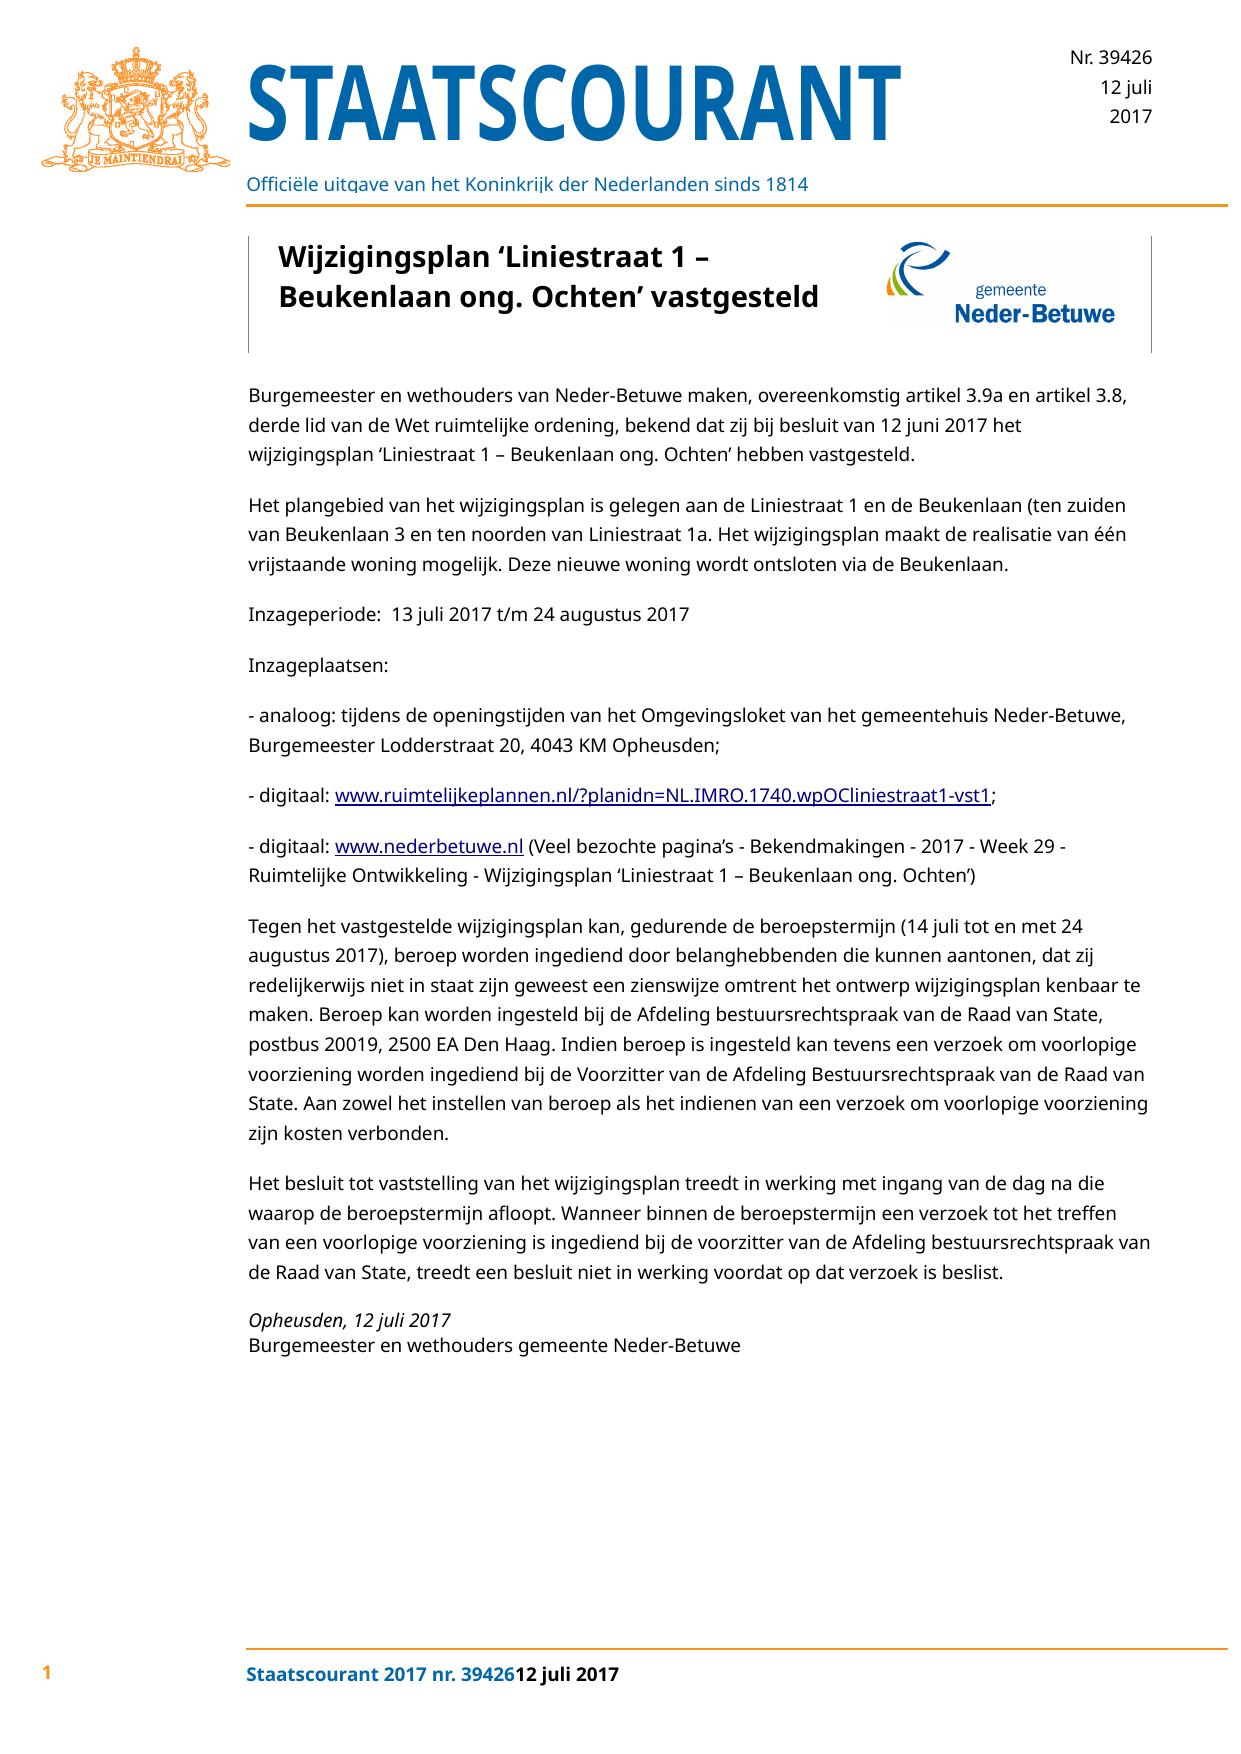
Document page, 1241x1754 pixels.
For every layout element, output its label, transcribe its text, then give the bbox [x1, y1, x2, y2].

text Tegen het vastgestelde wijzigingsplan kan, gedurende de beroepstermijn (14 juli tot en met 24 augustus 2017), beroep worden ingediend door belanghebbenden die kunnen aantonen, dat zij redelijker­wijs niet in staat zijn geweest een zienswijze omtrent het ontwerp wijzigingsplan kenbaar te maken. Beroep kan worden ingesteld bij de Afdeling bestuursrechtspraak van de Raad van State, postbus 20019, 2500 EA Den Haag. Indien beroep is ingesteld kan tevens een verzoek om voorlopige voorziening worden ingediend bij de Voorzitter van de Afdeling Bestuursrechtspraak van de Raad van State. Aan zowel het instellen van beroep als het indienen van een verzoek om voorlopige voorziening zijn kosten verbonden. [248, 913, 1152, 1146]
text Burgemeester en wethouders van Neder-Betuwe maken, overeenkomstig artikel 3.9a en artikel 3.8, derde lid van de Wet ruimtelijke ordening, bekend dat zij bij besluit van 12 juni 2017 het wijzigingsplan ‘Liniestraat 1 – Beukenlaan ong. Ochten’ hebben vastgesteld. [248, 382, 1152, 467]
picture [41, 47, 231, 172]
table_header Wijzigingsplan ‘Liniestraat 1 – Beukenlaan ong. Ochten’ vastgesteld [249, 236, 850, 353]
text Burgemeester en wethouders gemeente Neder-Betuwe [248, 1333, 1152, 1358]
table_header [850, 236, 1151, 353]
text Het plangebied van het wijzigingsplan is gelegen aan de Liniestraat 1 en de Beukenlaan (ten zuiden van Beukenlaan 3 en ten noorden van Liniestraat 1a. Het wijzigingsplan maakt de realisatie van één vrijstaande woning mogelijk. Deze nieuwe woning wordt ontsloten via de Beukenlaan. [248, 492, 1152, 577]
text Opheusden, 12 juli 2017 [248, 1307, 1152, 1333]
text Inzageplaatsen: [248, 652, 1152, 678]
text Inzageperiode: 13 juli 2017 t/m 24 augustus 2017 [248, 602, 1152, 627]
text - digitaal: www.ruimtelijkeplannen.nl/?planidn=NL.IMRO.1740.wpOCliniestraat1-vst1; [248, 782, 1152, 808]
text - digitaal: www.nederbetuwe.nl (Veel bezochte pagina’s - Bekendmakingen - 2017 - Week 29 - Ruimtelijke Ontwikkeling - Wijzigingsplan ‘Liniestraat 1 – Beukenlaan ong. Ochten’) [248, 833, 1152, 888]
text Het besluit tot vaststelling van het wijzigingsplan treedt in werking met ingang van de dag na die waarop de beroepstermijn afloopt. Wanneer binnen de beroepstermijn een verzoek tot het treffen van een voorlopige voorziening is ingediend bij de voorzitter van de Afdeling bestuursrechtspraak van de Raad van State, treedt een besluit niet in werking voordat op dat verzoek is beslist. [248, 1170, 1152, 1285]
picture [882, 236, 1119, 328]
text - analoog: tijdens de openingstijden van het Omgevingsloket van het gemeentehuis Neder-Betuwe, Burgemeester Lodderstraat 20, 4043 KM Opheusden; [248, 702, 1152, 758]
